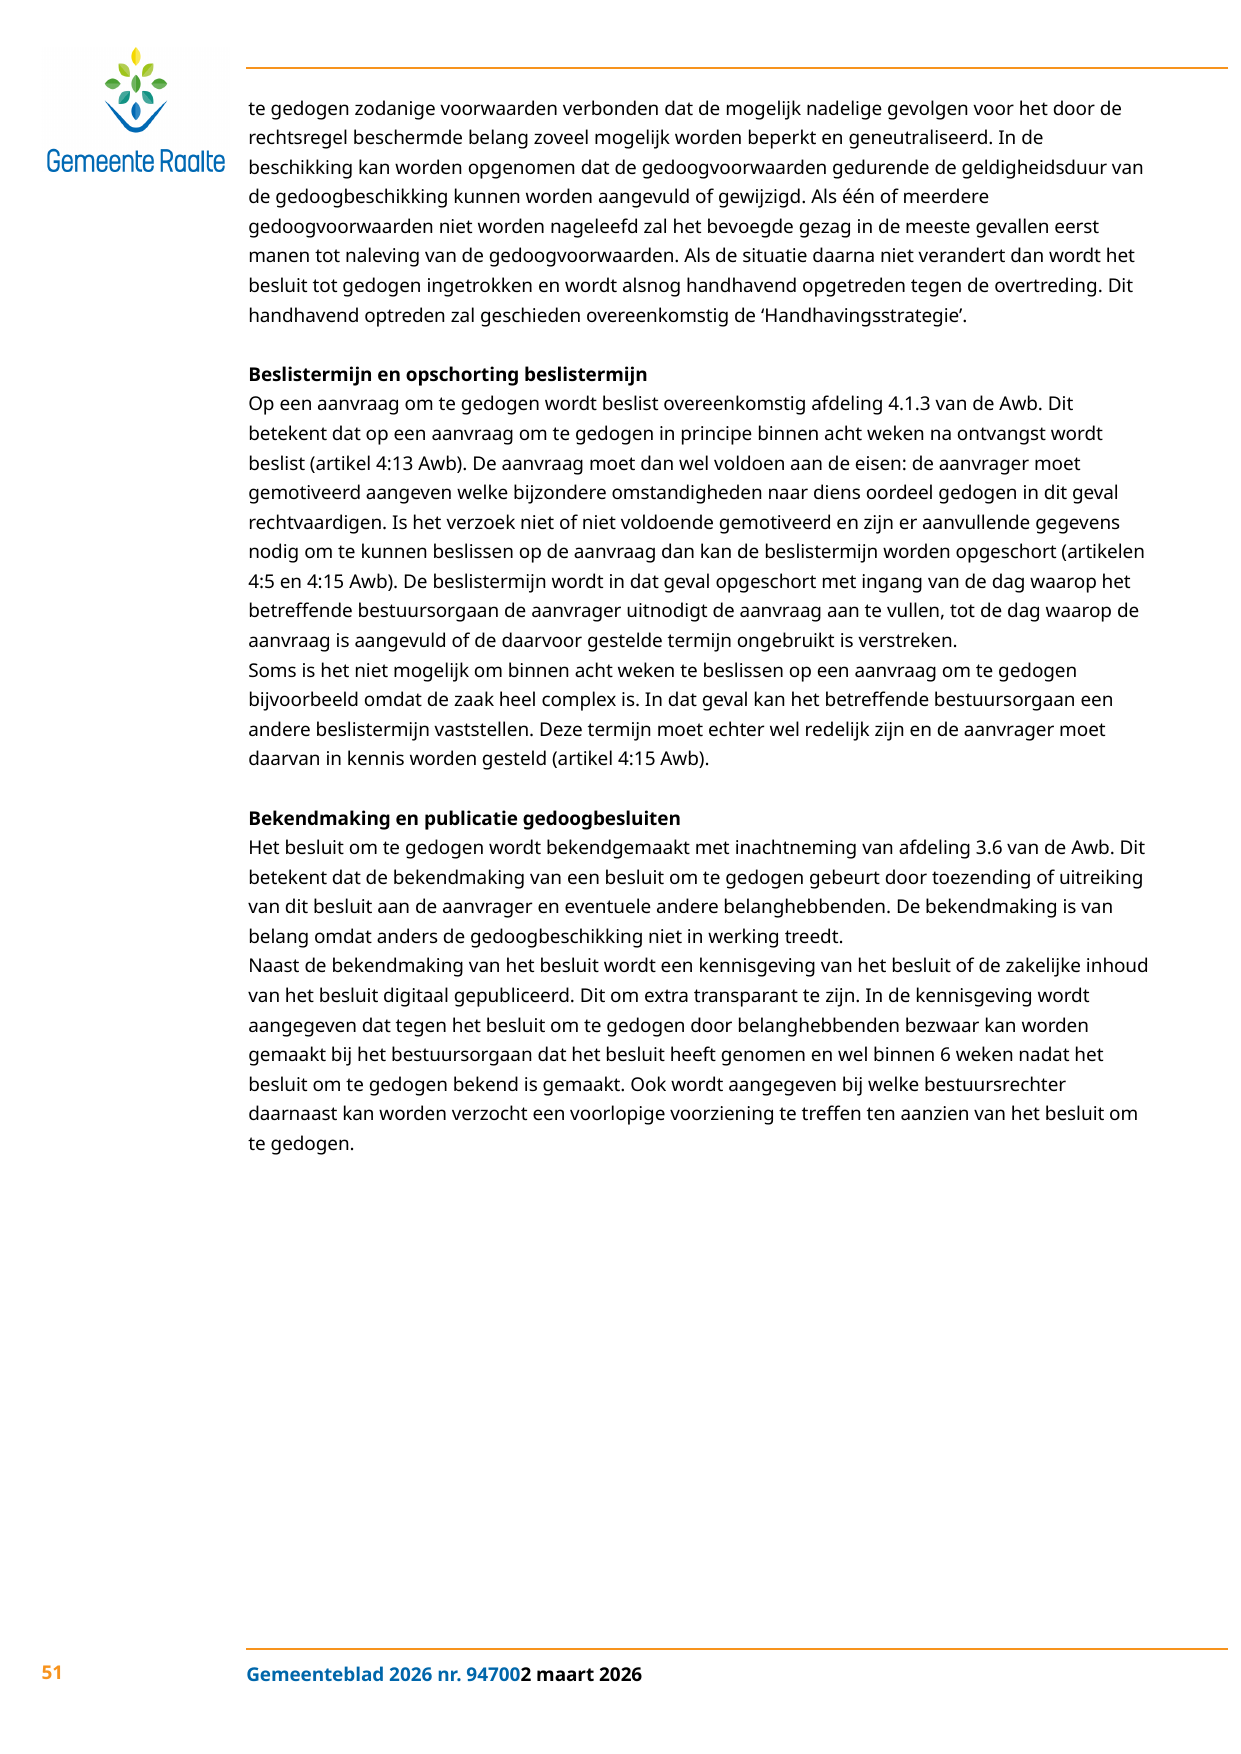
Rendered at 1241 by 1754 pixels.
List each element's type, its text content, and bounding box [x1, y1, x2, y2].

text Soms is het niet mogelijk om binnen acht weken te beslissen op een aanvraag om te gedogen bijvoorbeeld omdat de zaak heel complex is. In dat geval kan het betreffende bestuursorgaan een andere beslistermijn vaststellen. Deze termijn moet echter wel redelijk zijn en de aanvrager moet daarvan in kennis worden gesteld (artikel 4:15 Awb). [248, 657, 1152, 771]
text Op een aanvraag om te gedogen wordt beslist overeenkomstig afdeling 4.1.3 van de Awb. Dit betekent dat op een aanvraag om te gedogen in principe binnen acht weken na ontvangst wordt beslist (artikel 4:13 Awb). De aanvraag moet dan wel voldoen aan de eisen: de aanvrager moet gemotiveerd aangeven welke bijzondere omstandigheden naar diens oordeel gedogen in dit geval rechtvaardigen. Is het verzoek niet of niet voldoende gemotiveerd en zijn er aanvullende gegevens nodig om te kunnen beslissen op de aanvraag dan kan de beslistermijn worden opgeschort (artikelen 4:5 en 4:15 Awb). De beslistermijn wordt in dat geval opgeschort met ingang van de dag waarop het betreffende bestuursorgaan de aanvrager uitnodigt de aanvraag aan te vullen, tot de dag waarop de aanvraag is aangevuld of de daarvoor gestelde termijn ongebruikt is verstreken. [248, 391, 1152, 653]
text Beslistermijn en opschorting beslistermijn [248, 361, 1152, 387]
text Bekendmaking en publicatie gedoogbesluiten [248, 805, 1152, 831]
picture [41, 47, 231, 172]
text te gedogen zodanige voorwaarden verbonden dat de mogelijk nadelige gevolgen voor het door de rechtsregel beschermde belang zoveel mogelijk worden beperkt en geneutraliseerd. In de beschikking kan worden opgenomen dat de gedoogvoorwaarden gedurende de geldigheidsduur van de gedoogbeschikking kunnen worden aangevuld of gewijzigd. Als één of meerdere gedoogvoorwaarden niet worden nageleefd zal het bevoegde gezag in de meeste gevallen eerst manen tot naleving van de gedoogvoorwaarden. Als de situatie daarna niet verandert dan wordt het besluit tot gedogen ingetrokken en wordt alsnog handhavend opgetreden tegen de overtreding. Dit handhavend optreden zal geschieden overeenkomstig de ‘Handhavingsstrategie’. [248, 95, 1152, 328]
text Naast de bekendmaking van het besluit wordt een kennisgeving van het besluit of de zakelijke inhoud van het besluit digitaal gepubliceerd. Dit om extra transparant te zijn. In de kennisgeving wordt aangegeven dat tegen het besluit om te gedogen door belanghebbenden bezwaar kan worden gemaakt bij het bestuursorgaan dat het besluit heeft genomen en wel binnen 6 weken nadat het besluit om te gedogen bekend is gemaakt. Ook wordt aangegeven bij welke bestuursrechter daarnaast kan worden verzocht een voorlopige voorziening te treffen ten aanzien van het besluit om te gedogen. [248, 953, 1152, 1156]
text Het besluit om te gedogen wordt bekendgemaakt met inachtneming van afdeling 3.6 van de Awb. Dit betekent dat de bekendmaking van een besluit om te gedogen gebeurt door toezending of uitreiking van dit besluit aan de aanvrager en eventuele andere belanghebbenden. De bekendmaking is van belang omdat anders de gedoogbeschikking niet in werking treedt. [248, 834, 1152, 949]
